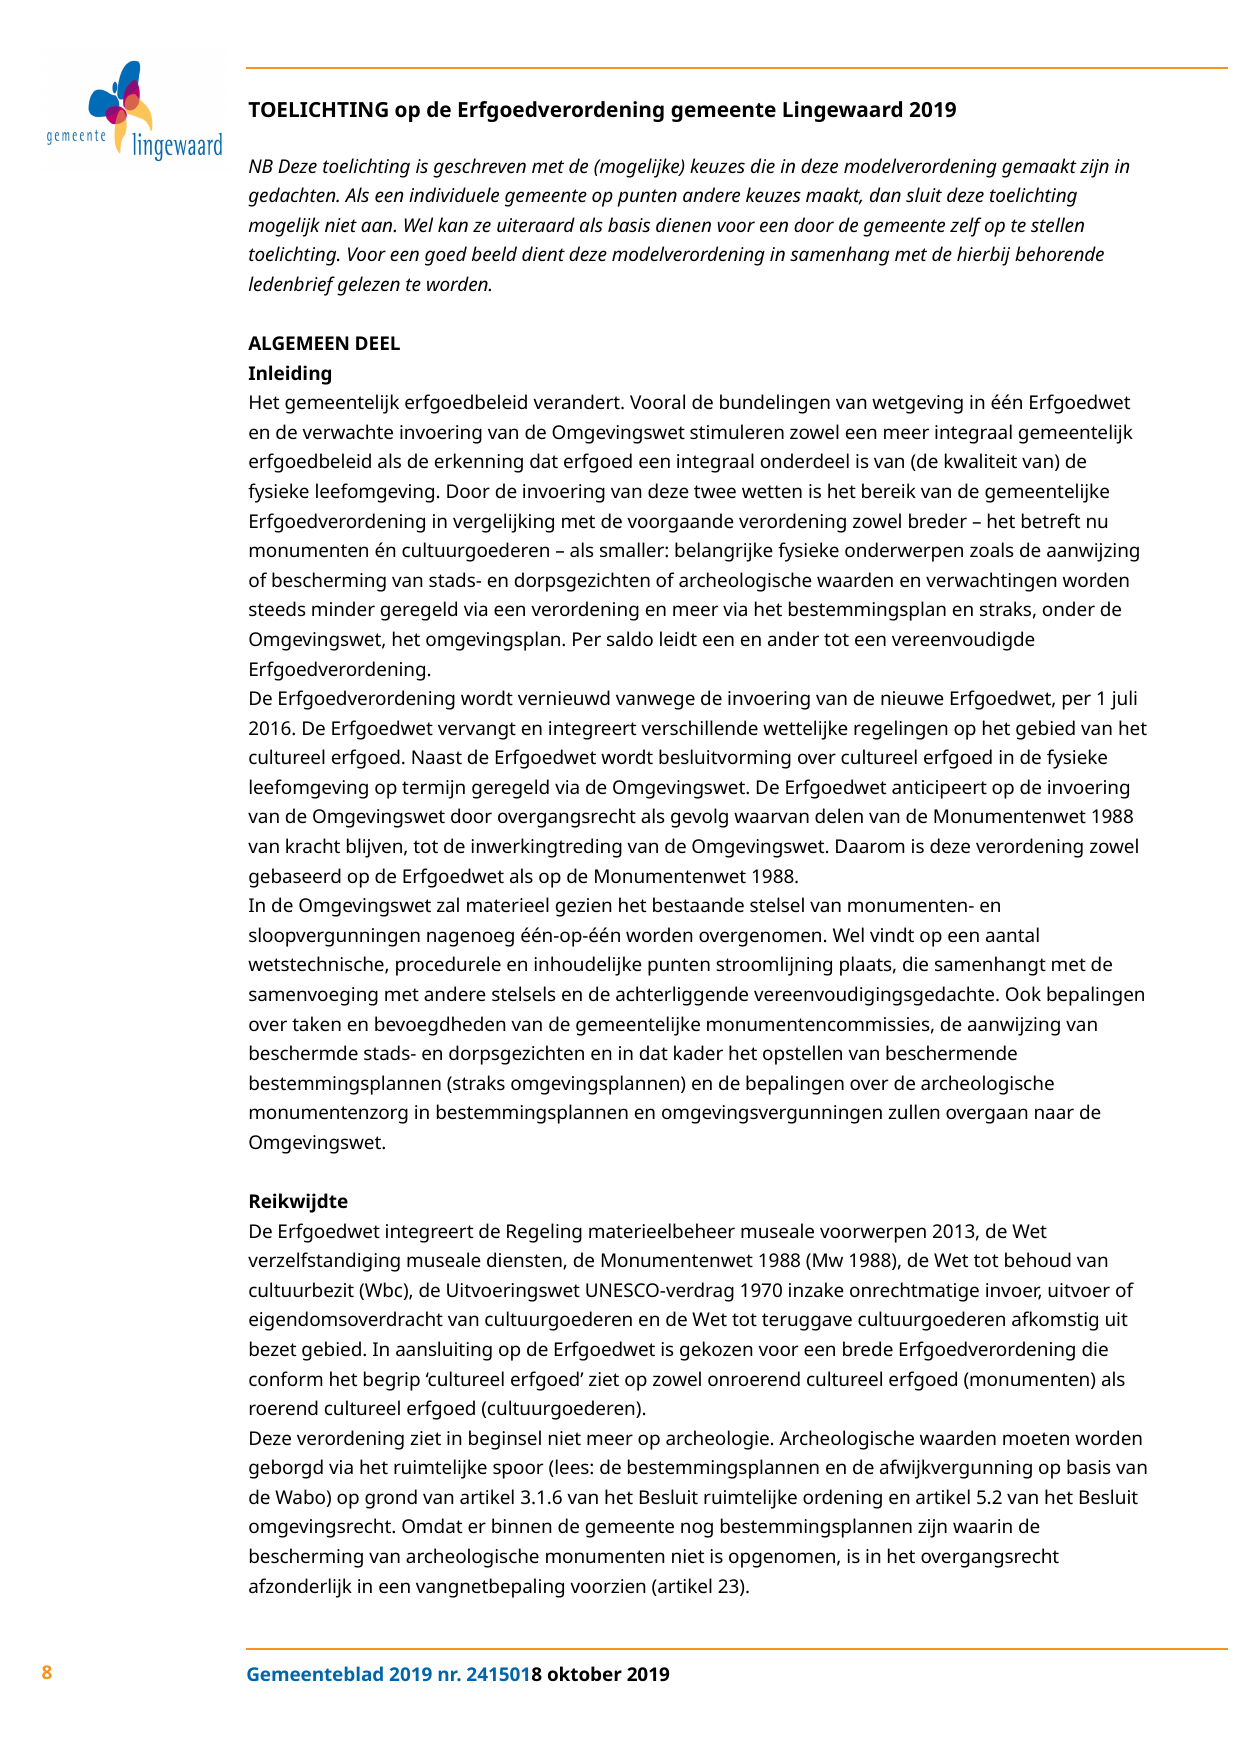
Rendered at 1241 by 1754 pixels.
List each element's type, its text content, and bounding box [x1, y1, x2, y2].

text Inleiding [248, 360, 1152, 386]
text Het gemeentelijk erfgoedbeleid verandert. Vooral de bundelingen van wetgeving in één Erfgoedwet en de verwachte invoering van de Omgevingswet stimuleren zowel een meer integraal gemeentelijk erfgoedbeleid als de erkenning dat erfgoed een integraal onderdeel is van (de kwaliteit van) de fysieke leefomgeving. Door de invoering van deze twee wetten is het bereik van de gemeentelijke Erfgoedverordening in vergelijking met de voorgaande verordening zowel breder – het betreft nu monumenten én cultuurgoederen – als smaller: belangrijke fysieke onderwerpen zoals de aanwijzing of bescherming van stads- en dorpsgezichten of archeologische waarden en verwachtingen worden steeds minder geregeld via een verordening en meer via het bestemmingsplan en straks, onder de Omgevingswet, het omgevingsplan. Per saldo leidt een en ander tot een vereenvoudigde Erfgoedverordening. [248, 389, 1152, 682]
text NB Deze toelichting is geschreven met de (mogelijke) keuzes die in deze modelverordening gemaakt zijn in gedachten. Als een individuele gemeente op punten andere keuzes maakt, dan sluit deze toelichting mogelijk niet aan. Wel kan ze uiteraard als basis dienen voor een door de gemeente zelf op te stellen toelichting. Voor een goed beeld dient deze modelverordening in samenhang met de hierbij behorende ledenbrief gelezen te worden. [248, 153, 1152, 297]
text De Erfgoedverordening wordt vernieuwd vanwege de invoering van de nieuwe Erfgoedwet, per 1 juli 2016. De Erfgoedwet vervangt en integreert verschillende wettelijke regelingen op het gebied van het cultureel erfgoed. Naast de Erfgoedwet wordt besluitvorming over cultureel erfgoed in de fysieke leefomgeving op termijn geregeld via de Omgevingswet. De Erfgoedwet anticipeert op de invoering van de Omgevingswet door overgangsrecht als gevolg waarvan delen van de Monumentenwet 1988 van kracht blijven, tot de inwerkingtreding van de Omgevingswet. Daarom is deze verordening zowel gebaseerd op de Erfgoedwet als op de Monumentenwet 1988. [248, 685, 1152, 889]
picture [41, 47, 231, 172]
text Deze verordening ziet in beginsel niet meer op archeologie. Archeologische waarden moeten worden geborgd via het ruimtelijke spoor (lees: de bestemmingsplannen en de afwijkvergunning op basis van de Wabo) op grond van artikel 3.1.6 van het Besluit ruimtelijke ordening en artikel 5.2 van het Besluit omgevingsrecht. Omdat er binnen de gemeente nog bestemmingsplannen zijn waarin de bescherming van archeologische monumenten niet is opgenomen, is in het overgangsrecht afzonderlijk in een vangnetbepaling voorzien (artikel 23). [248, 1425, 1152, 1599]
text TOELICHTING op de Erfgoedverordening gemeente Lingewaard 2019 [248, 95, 1152, 123]
text De Erfgoedwet integreert de Regeling materieelbeheer museale voorwerpen 2013, de Wet verzelfstandiging museale diensten, de Monumentenwet 1988 (Mw 1988), de Wet tot behoud van cultuurbezit (Wbc), de Uitvoeringswet UNESCO-verdrag 1970 inzake onrechtmatige invoer, uitvoer of eigendomsoverdracht van cultuurgoederen en de Wet tot teruggave cultuurgoederen afkomstig uit bezet gebied. In aansluiting op de Erfgoedwet is gekozen voor een brede Erfgoedverordening die conform het begrip ‘cultureel erfgoed’ ziet op zowel onroerend cultureel erfgoed (monumenten) als roerend cultureel erfgoed (cultuurgoederen). [248, 1218, 1152, 1421]
text In de Omgevingswet zal materieel gezien het bestaande stelsel van monumenten- en sloopvergunningen nagenoeg één-op-één worden overgenomen. Wel vindt op een aantal wetstechnische, procedurele en inhoudelijke punten stroomlijning plaats, die samenhangt met de samenvoeging met andere stelsels en de achterliggende vereenvoudigingsgedachte. Ook bepalingen over taken en bevoegdheden van de gemeentelijke monumentencommissies, de aanwijzing van beschermde stads- en dorpsgezichten en in dat kader het opstellen van beschermende bestemmingsplannen (straks omgevingsplannen) en de bepalingen over de archeologische monumentenzorg in bestemmingsplannen en omgevingsvergunningen zullen overgaan naar de Omgevingswet. [248, 892, 1152, 1155]
text ALGEMEEN DEEL [248, 330, 1152, 356]
text Reikwijdte [248, 1188, 1152, 1214]
